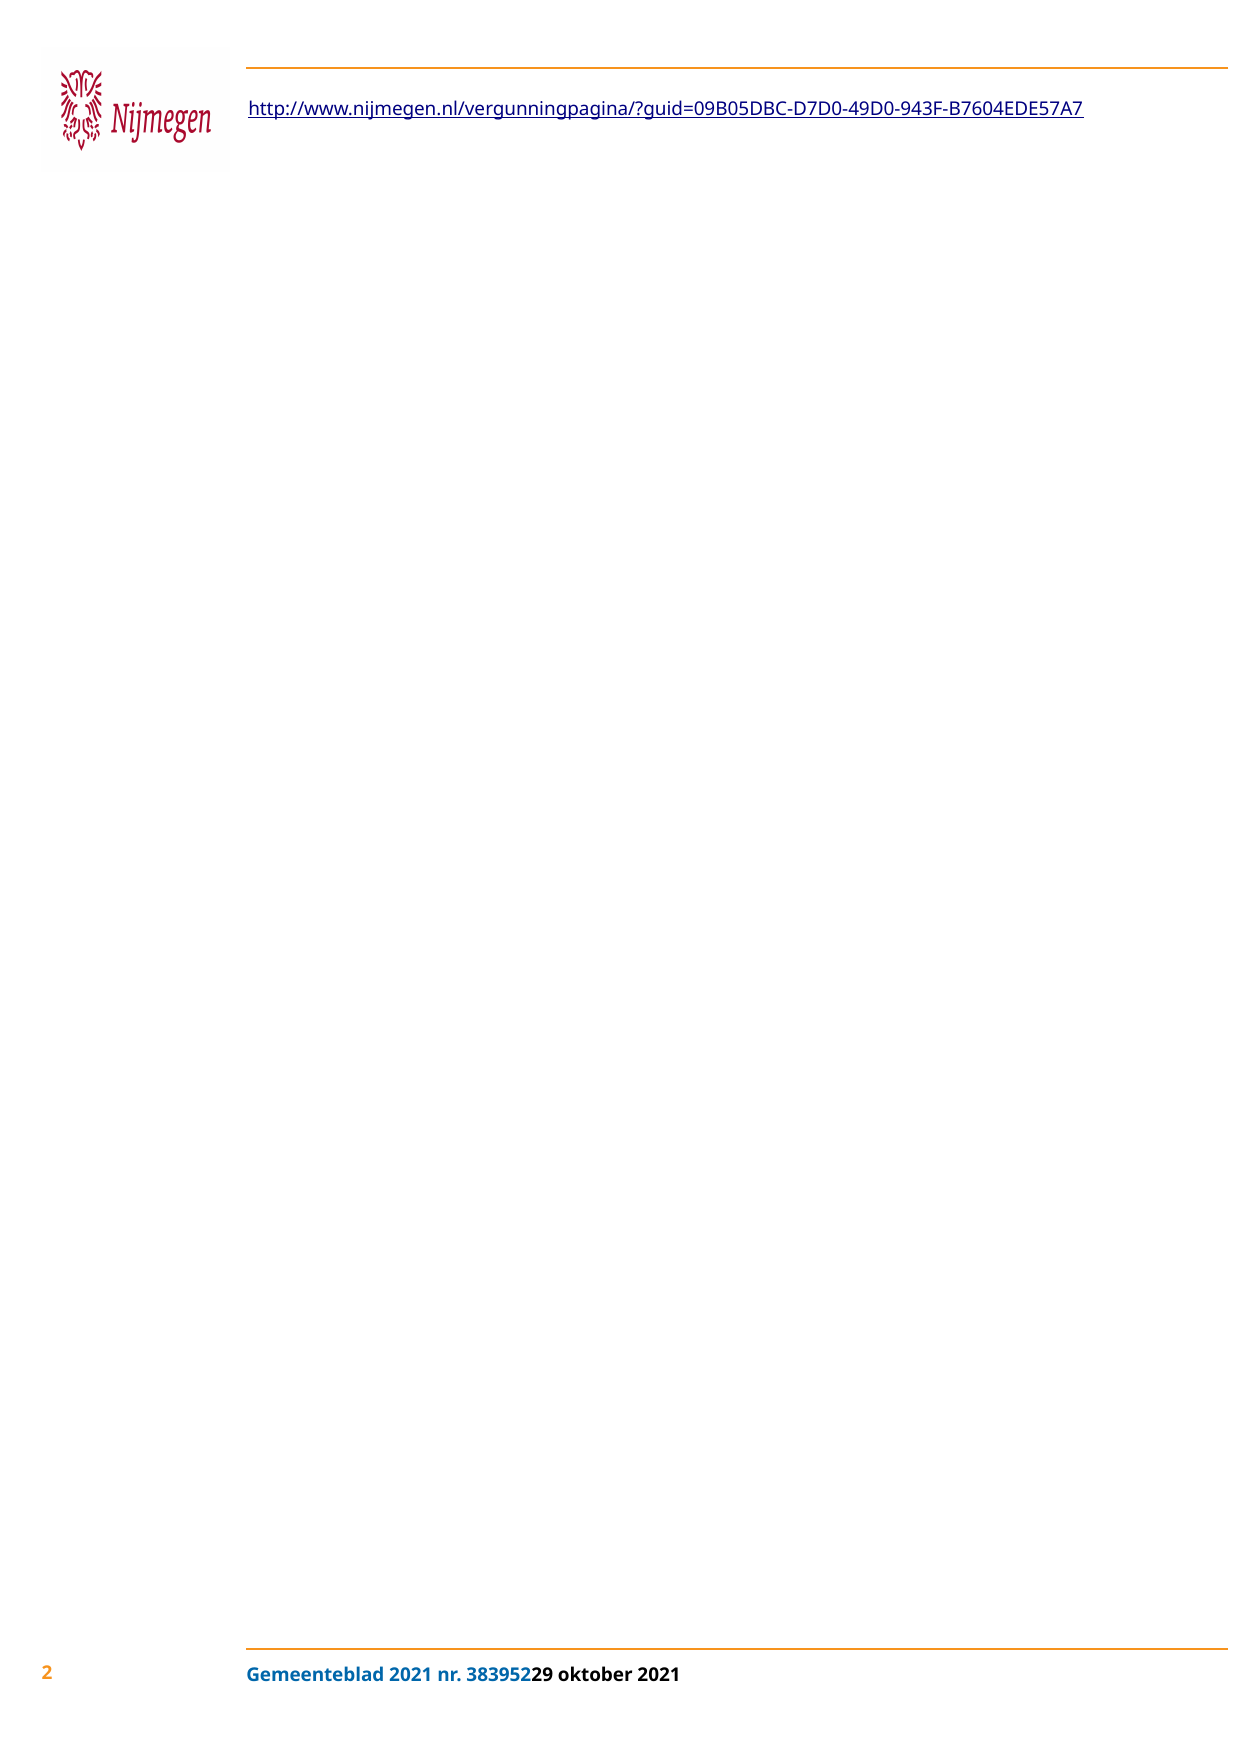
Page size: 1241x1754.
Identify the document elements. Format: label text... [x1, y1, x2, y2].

picture [41, 47, 231, 172]
text http://www.nijmegen.nl/vergunningpagina/?guid=09B05DBC-D7D0-49D0-943F-B7604EDE57A7 [248, 95, 1152, 121]
